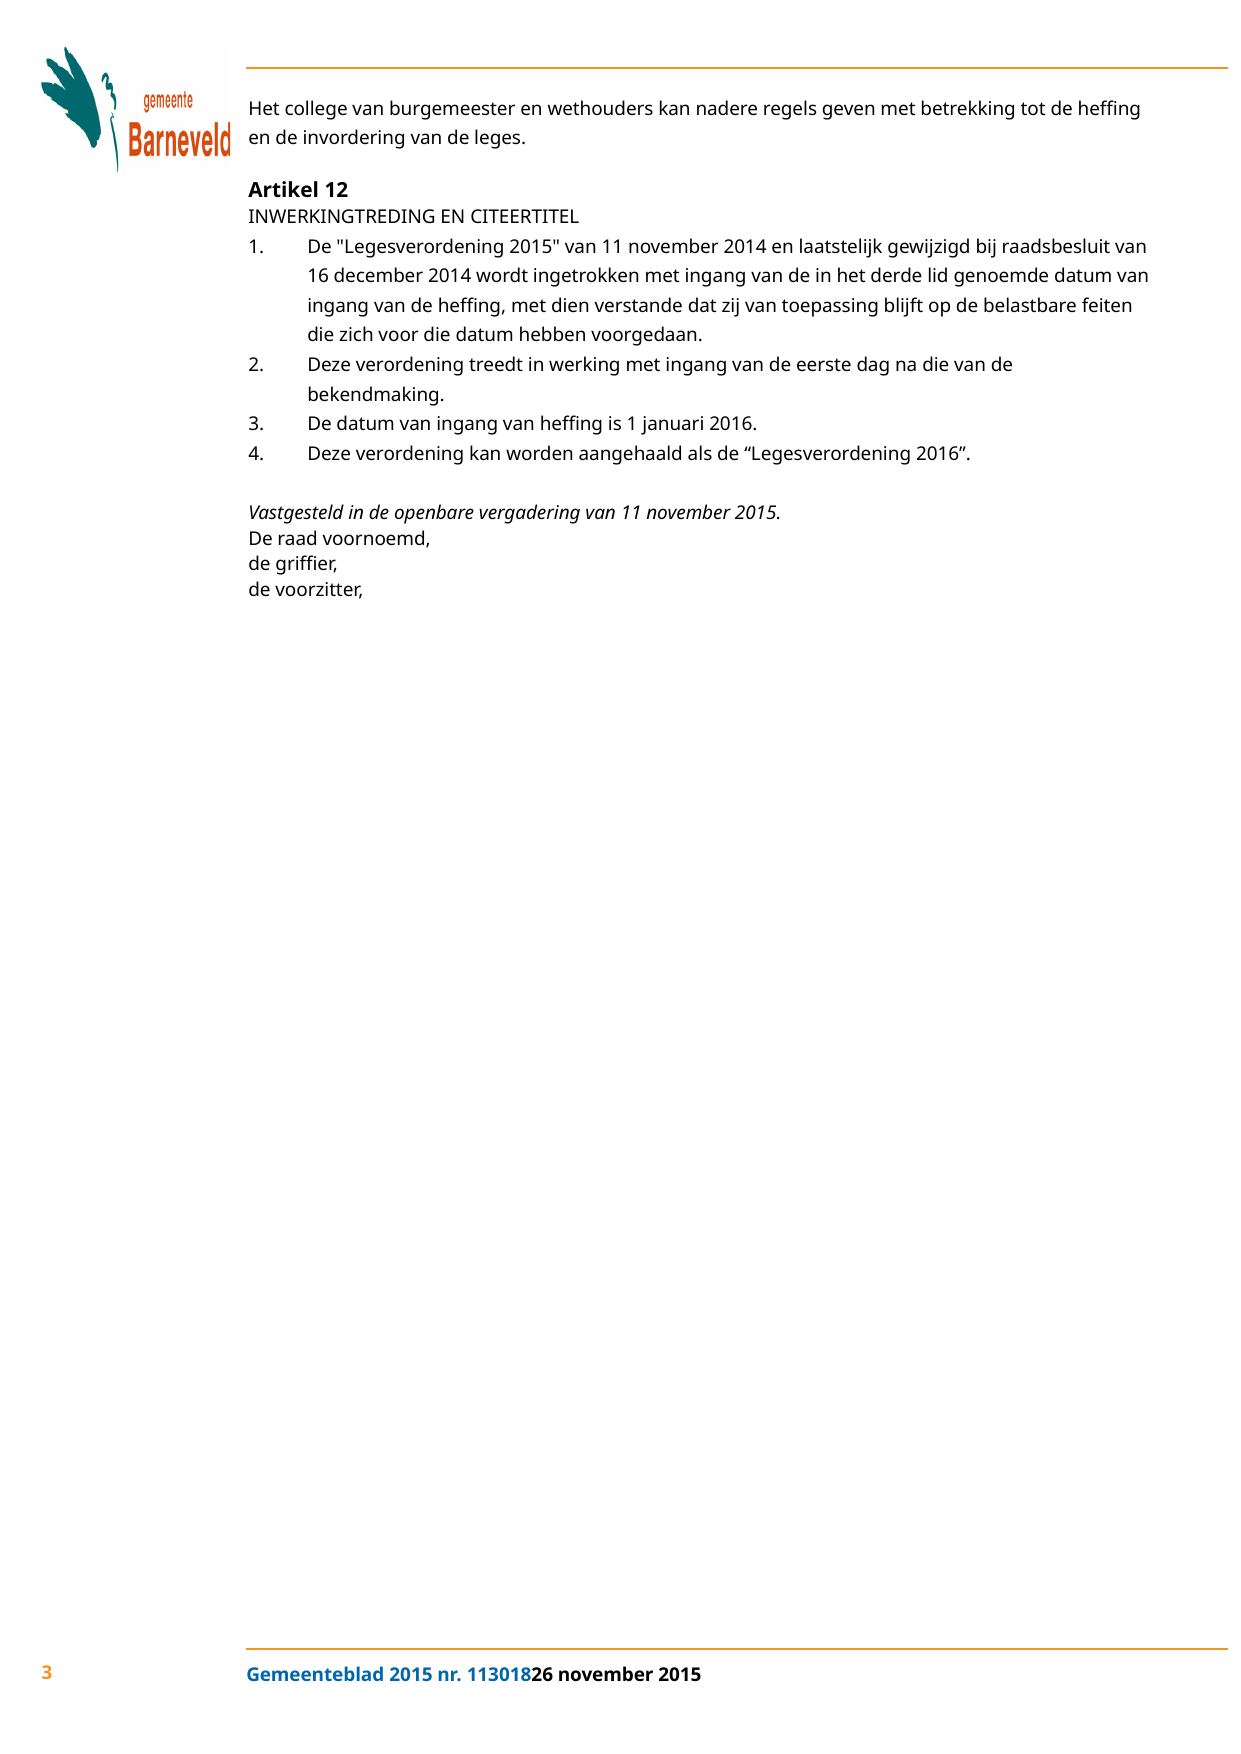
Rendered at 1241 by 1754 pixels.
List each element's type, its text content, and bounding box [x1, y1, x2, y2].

list De datum van ingang van heffing is 1 januari 2016. [248, 410, 1152, 436]
list Deze verordening kan worden aangehaald als de “Legesverordening 2016”. [248, 440, 1152, 466]
text INWERKINGTREDING EN CITEERTITEL [248, 203, 1152, 229]
text de griffier, [248, 551, 1152, 576]
list De "Legesverordening 2015" van 11 november 2014 en laatstelijk gewijzigd bij raadsbesluit van 16 december 2014 wordt ingetrokken met ingang van de in het derde lid genoemde datum van ingang van de heffing, met dien verstande dat zij van toepassing blijft op de belastbare feiten die zich voor die datum hebben voorgedaan. [248, 233, 1152, 347]
text Vastgesteld in de openbare vergadering van 11 november 2015. [248, 499, 1152, 525]
text Artikel 12 [248, 175, 1152, 203]
text Het college van burgemeester en wethouders kan nadere regels geven met betrekking tot de heffing en de invordering van de leges. [248, 95, 1152, 150]
list Deze verordening treedt in werking met ingang van de eerste dag na die van de bekendmaking. [248, 351, 1152, 406]
picture [41, 47, 231, 172]
text De raad voornoemd, [248, 525, 1152, 551]
text de voorzitter, [248, 576, 1152, 602]
